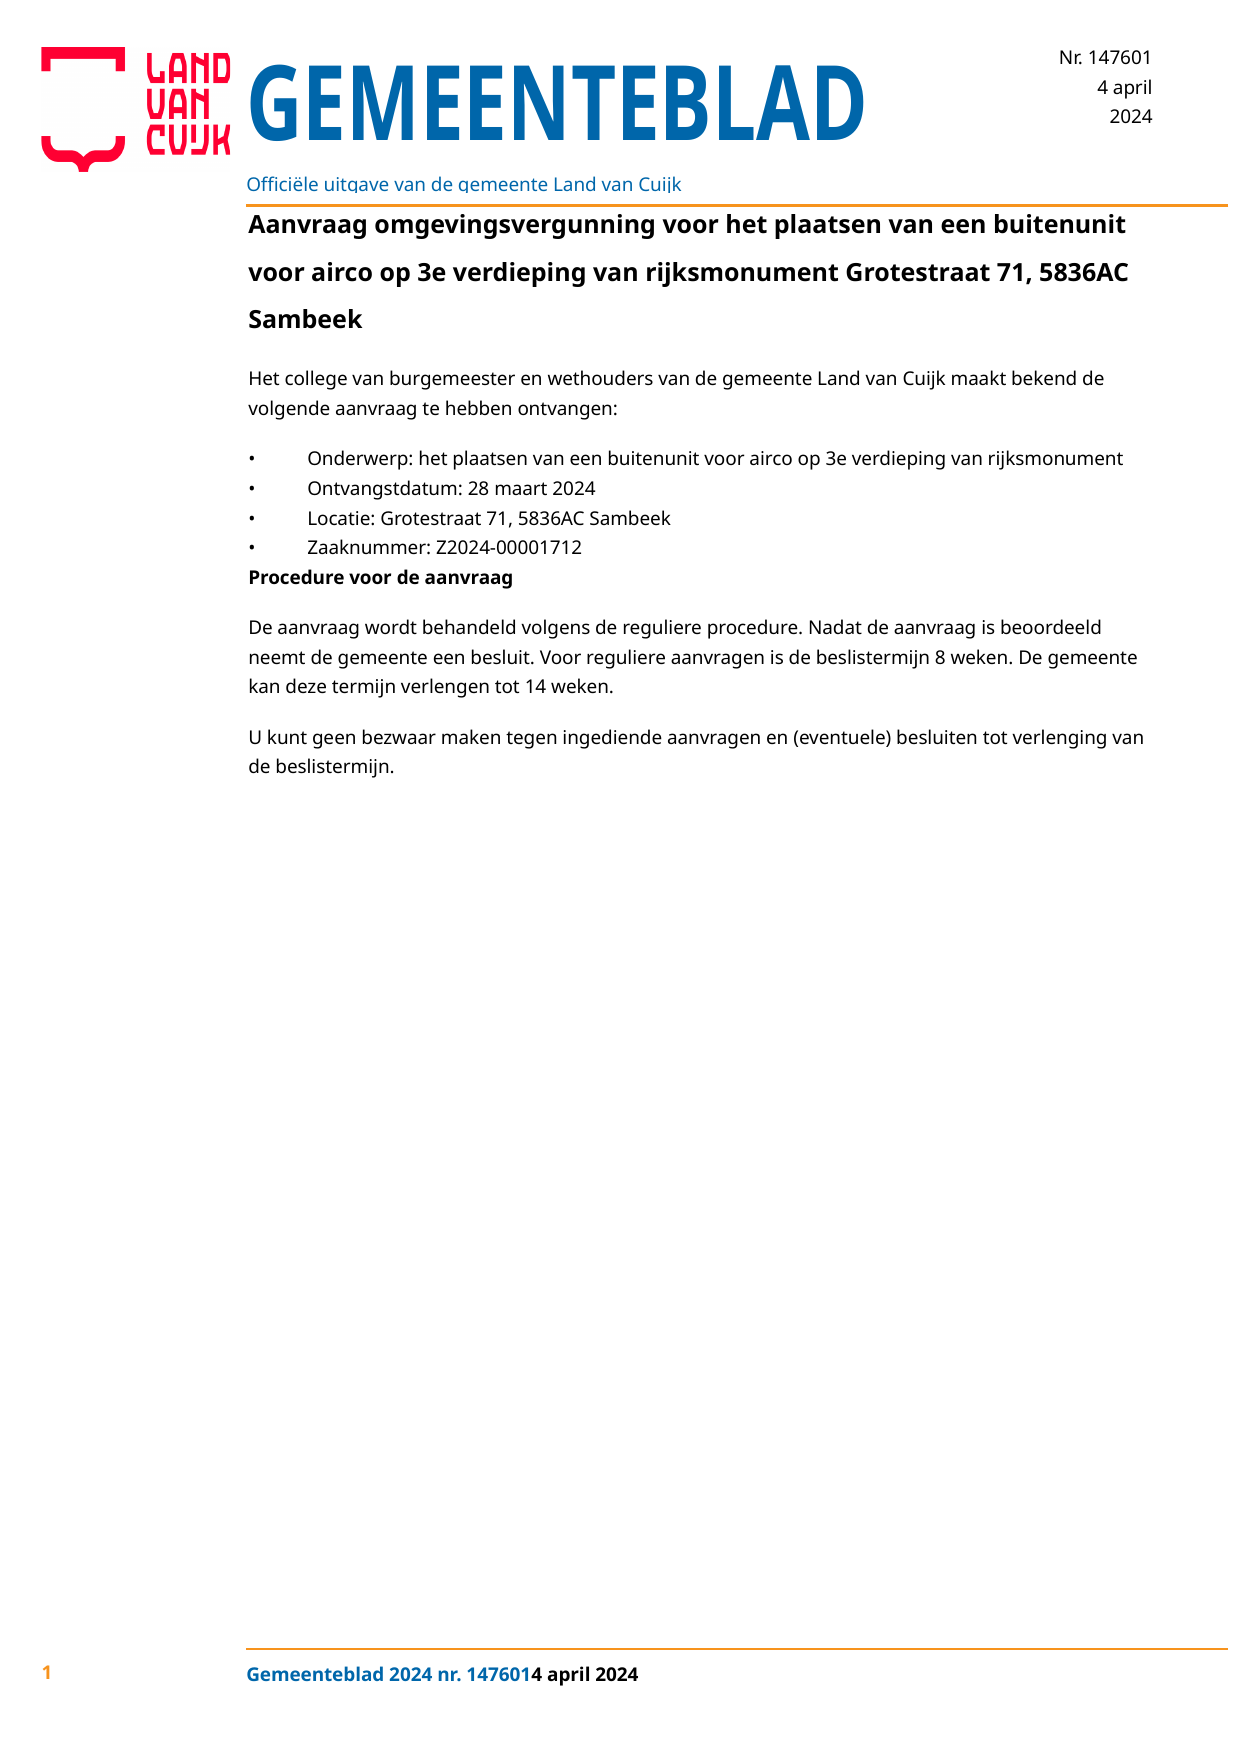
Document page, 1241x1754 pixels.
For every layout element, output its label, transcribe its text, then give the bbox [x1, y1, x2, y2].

text Het college van burgemeester en wethouders van de gemeente Land van Cuijk maakt bekend de volgende aanvraag te hebben ontvangen: [248, 366, 1152, 421]
text Procedure voor de aanvraag [248, 564, 1152, 589]
list Ontvangstdatum: 28 maart 2024 [248, 475, 1152, 501]
text Aanvraag omgevingsvergunning voor het plaatsen van een buitenunit voor airco op 3e verdieping van rijksmonument Grotestraat 71, 5836AC Sambeek [248, 207, 1152, 336]
list Onderwerp: het plaatsen van een buitenunit voor airco op 3e verdieping van rijksmonument [248, 446, 1152, 471]
text De aanvraag wordt behandeld volgens de reguliere procedure. Nadat de aanvraag is beoordeeld neemt de gemeente een besluit. Voor reguliere aanvragen is de beslistermijn 8 weken. De gemeente kan deze termijn verlengen tot 14 weken. [248, 614, 1152, 699]
list Locatie: Grotestraat 71, 5836AC Sambeek [248, 505, 1152, 530]
text U kunt geen bezwaar maken tegen ingediende aanvragen en (eventuele) besluiten tot verlenging van de beslistermijn. [248, 724, 1152, 779]
list Zaaknummer: Z2024-00001712 [248, 534, 1152, 560]
picture [41, 47, 231, 172]
